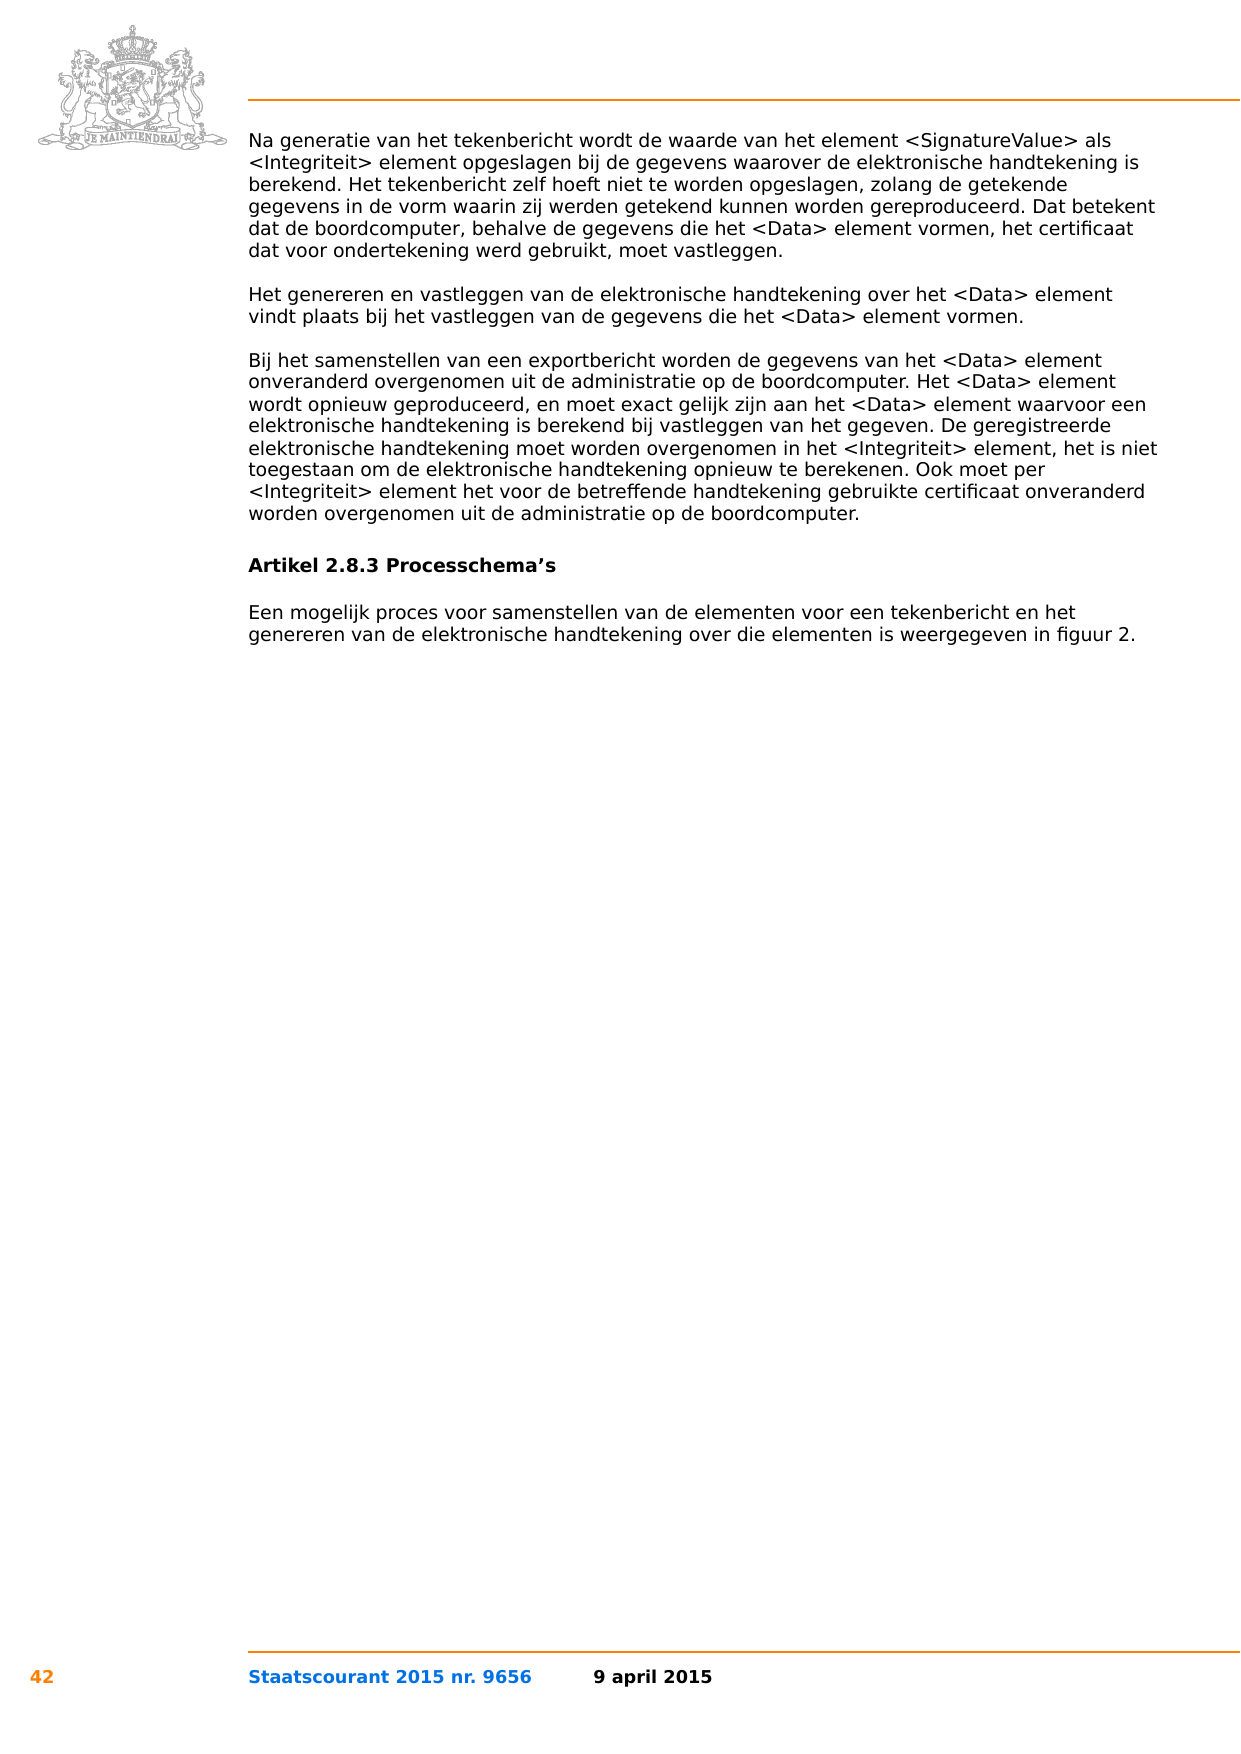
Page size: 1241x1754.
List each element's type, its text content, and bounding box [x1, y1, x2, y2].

picture [38, 25, 227, 150]
subtitle Artikel 2.8.3 Processchema’s [248, 555, 1163, 577]
text Bij het samenstellen van een exportbericht worden de gegevens van het <Data> element onveranderd overgenomen uit de administratie op de boordcomputer. Het <Data> element wordt opnieuw geproduceerd, en moet exact gelijk zijn aan het <Data> element waarvoor een elektronische handtekening is berekend bij vastleggen van het gegeven. De geregistreerde elektronische handtekening moet worden overgenomen in het <Integriteit> element, het is niet toegestaan om de elektronische handtekening opnieuw te berekenen. Ook moet per <Integriteit> element het voor de betreffende handtekening gebruikte certificaat onveranderd worden overgenomen uit de administratie op de boordcomputer. [248, 349, 1163, 525]
text Een mogelijk proces voor samenstellen van de elementen voor een tekenbericht en het genereren van de elektronische handtekening over die elementen is weergegeven in figuur 2. [248, 602, 1163, 646]
text Het genereren en vastleggen van de elektronische handtekening over het <Data> element vindt plaats bij het vastleggen van de gegevens die het <Data> element vormen. [248, 284, 1163, 328]
text Na generatie van het tekenbericht wordt de waarde van het element <SignatureValue> als <Integriteit> element opgeslagen bij de gegevens waarover de elektronische handtekening is berekend. Het tekenbericht zelf hoeft niet te worden opgeslagen, zolang de getekende gegevens in de vorm waarin zij werden getekend kunnen worden gereproduceerd. Dat betekent dat de boordcomputer, behalve de gegevens die het <Data> element vormen, het certificaat dat voor ondertekening werd gebruikt, moet vastleggen. [248, 130, 1163, 262]
